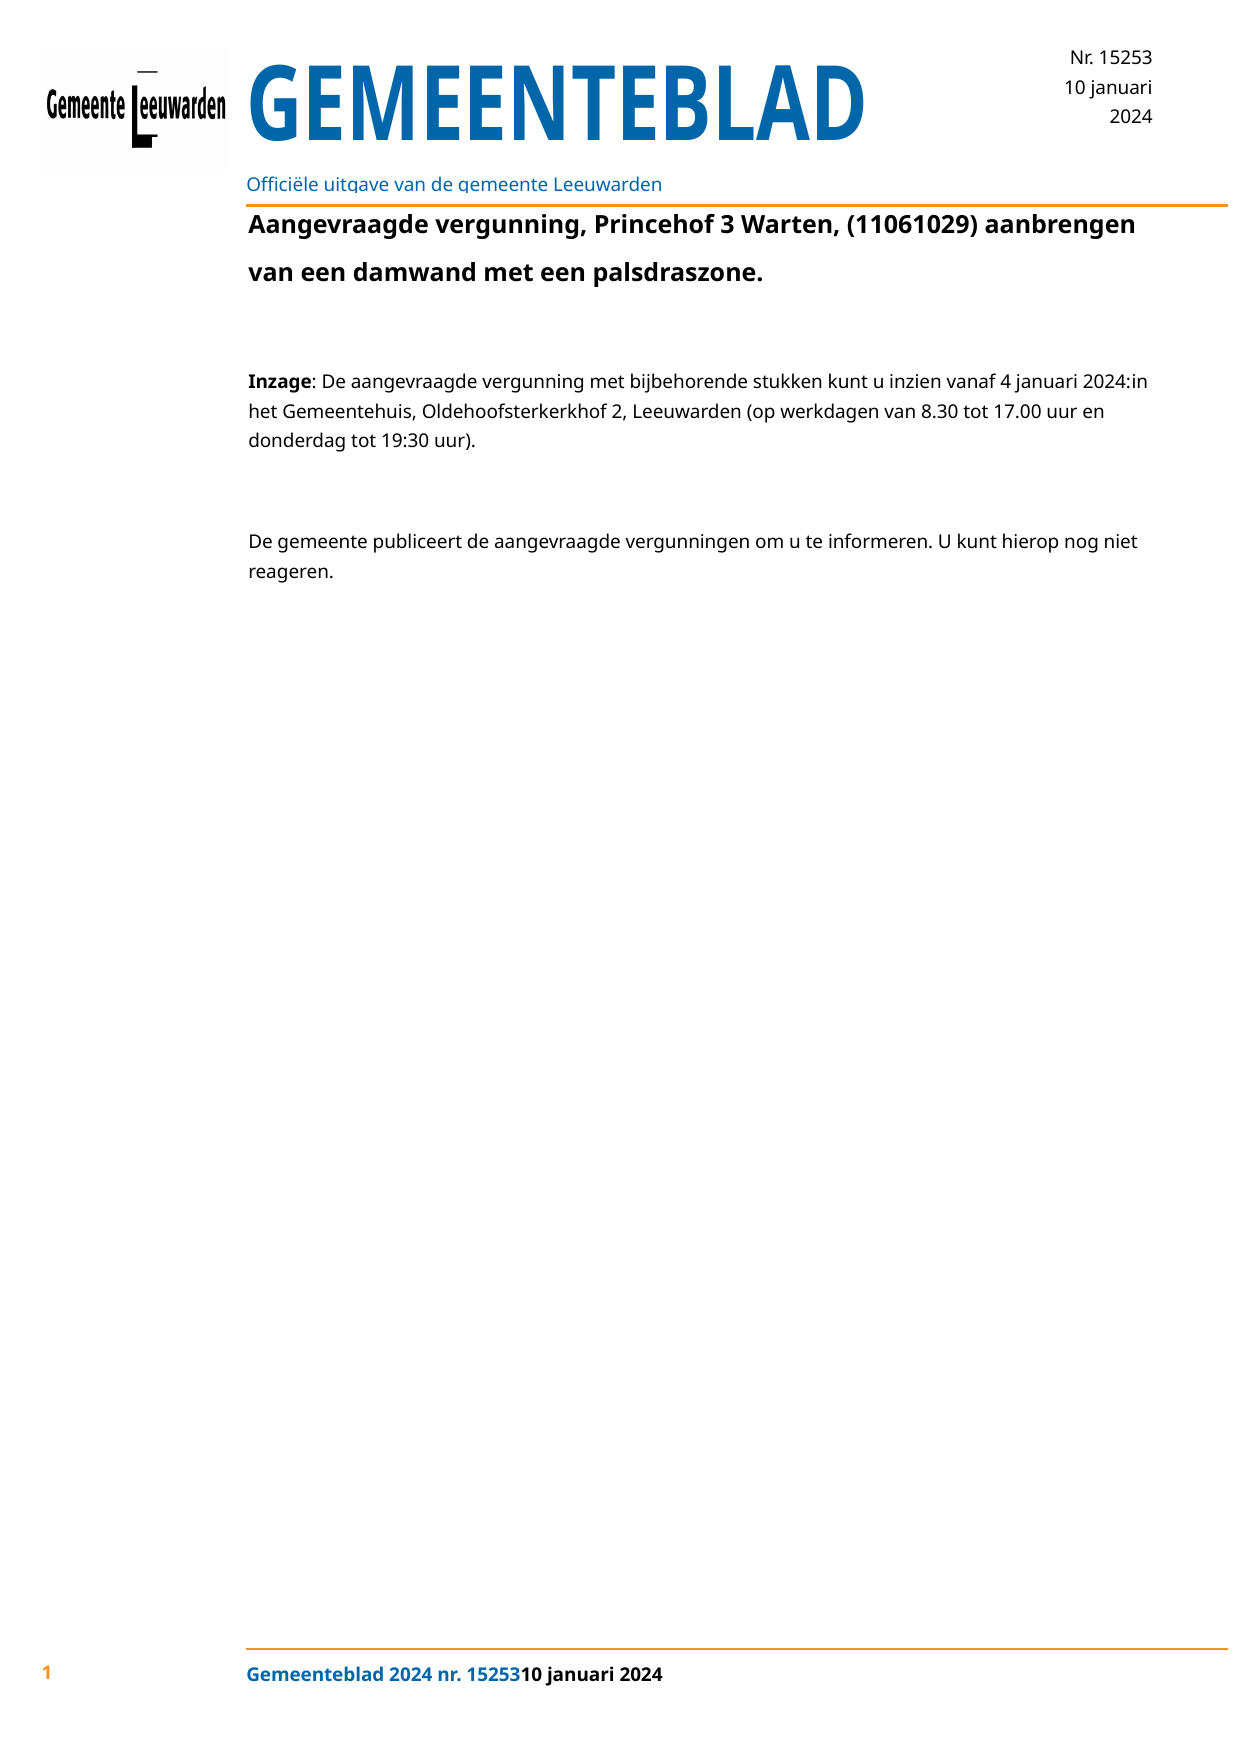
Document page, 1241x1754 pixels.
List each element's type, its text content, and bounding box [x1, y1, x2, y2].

picture [41, 47, 231, 172]
text De gemeente publiceert de aangevraagde vergunningen om u te informeren. U kunt hierop nog niet reageren. [248, 528, 1152, 584]
text Aangevraagde vergunning, Princehof 3 Warten, (11061029) aanbrengen van een damwand met een palsdraszone. [248, 207, 1152, 288]
text Inzage: De aangevraagde vergunning met bijbehorende stukken kunt u inzien vanaf 4 januari 2024:in het Gemeentehuis, Oldehoofsterkerkhof 2, Leeuwarden (op werkdagen van 8.30 tot 17.00 uur en donderdag tot 19:30 uur). [248, 368, 1152, 453]
